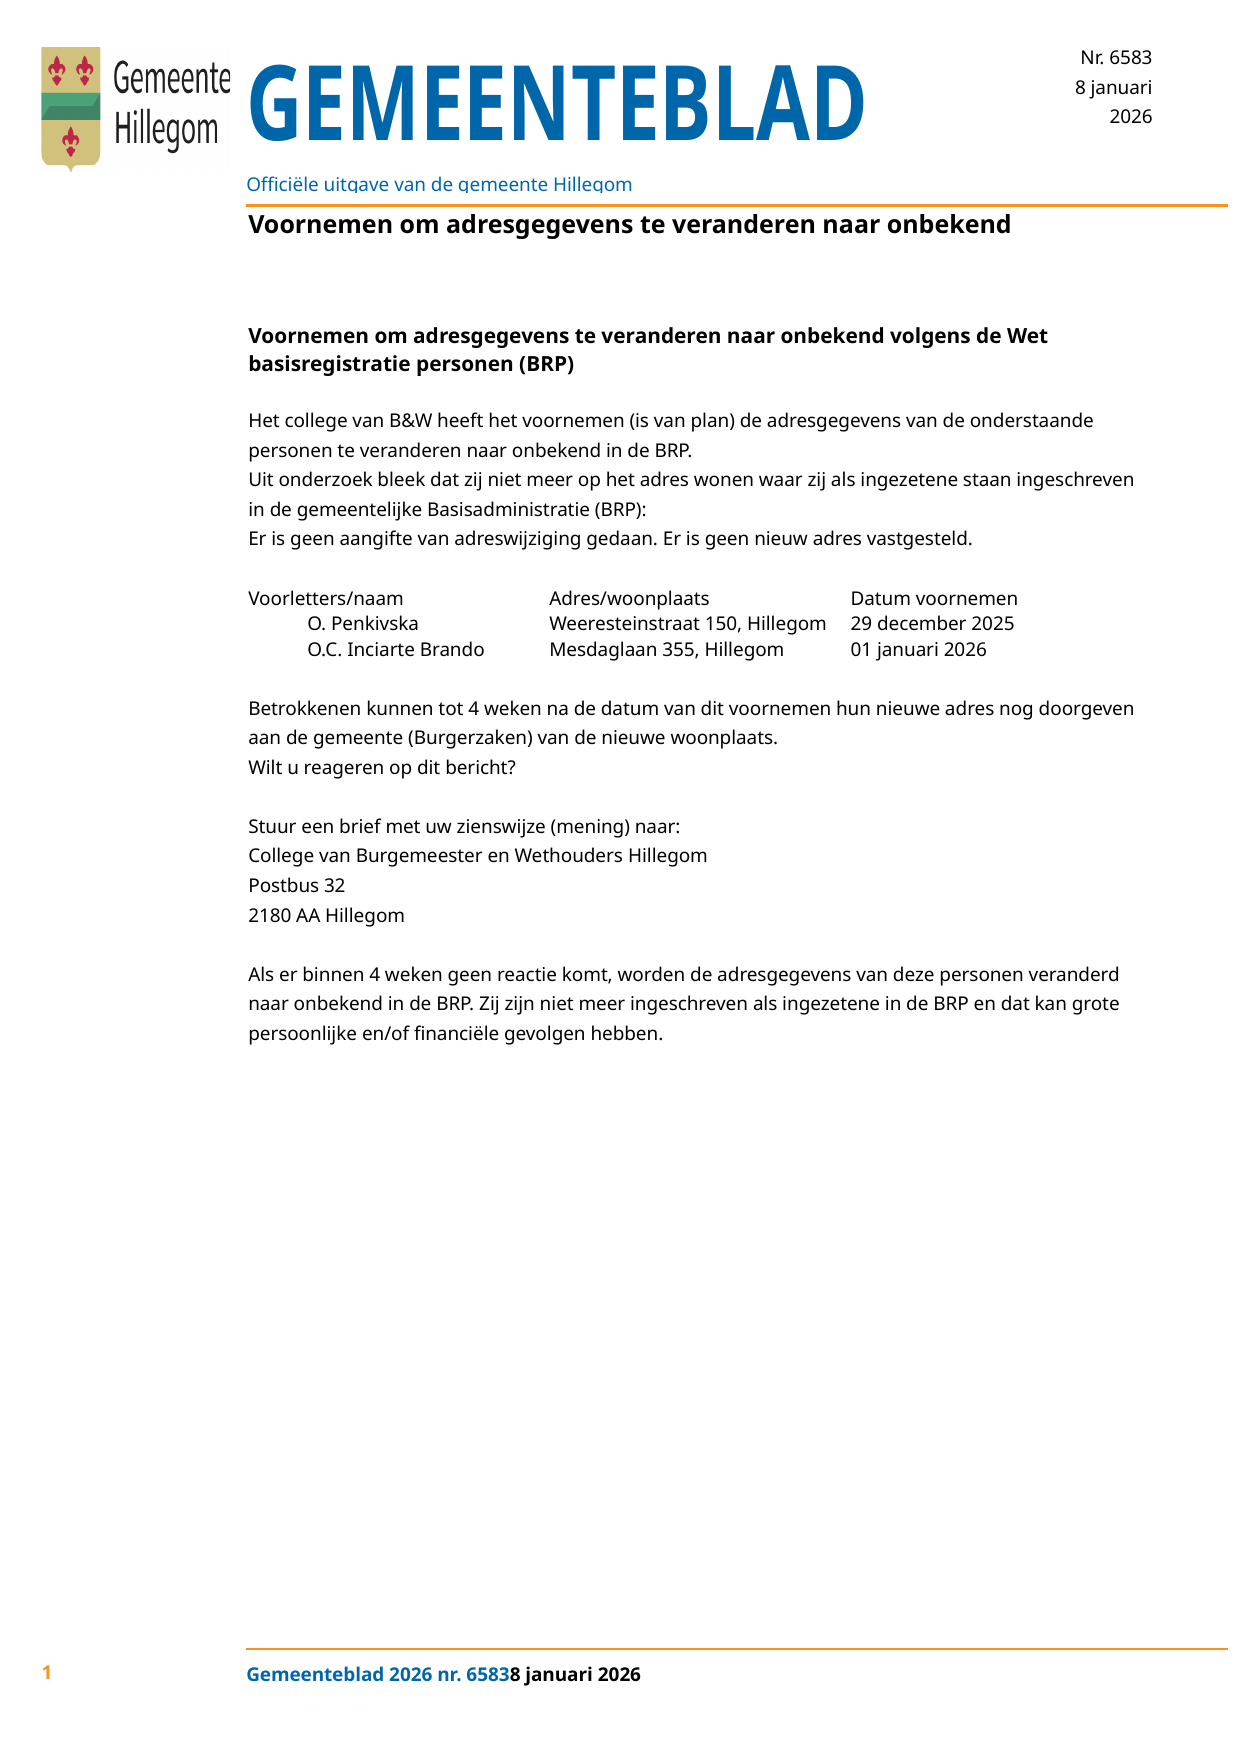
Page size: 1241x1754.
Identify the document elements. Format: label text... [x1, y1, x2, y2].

picture [41, 47, 231, 172]
table_header Adres/woonplaats [549, 585, 850, 611]
table_cell O.C. Inciarte Brando [248, 636, 549, 662]
table_cell 29 december 2025 [850, 611, 1152, 636]
text Stuur een brief met uw zienswijze (mening) naar: [248, 813, 1152, 839]
table_cell Weeresteinstraat 150, Hillegom [549, 611, 850, 636]
table_header Datum voornemen [850, 585, 1152, 611]
text Wilt u reageren op dit bericht? [248, 754, 1152, 780]
text Er is geen aangifte van adreswijziging gedaan. Er is geen nieuw adres vastgesteld. [248, 526, 1152, 551]
text Het college van B&W heeft het voornemen (is van plan) de adresgegevens van de onderstaande personen te veranderen naar onbekend in de BRP. [248, 407, 1152, 462]
table_cell 01 januari 2026 [850, 636, 1152, 662]
table_cell Mesdaglaan 355, Hillegom [549, 636, 850, 662]
text Voornemen om adresgegevens te veranderen naar onbekend [248, 207, 1152, 241]
text Voornemen om adresgegevens te veranderen naar onbekend volgens de Wet basisregistratie personen (BRP) [248, 321, 1152, 378]
text Uit onderzoek bleek dat zij niet meer op het adres wonen waar zij als ingezetene staan ingeschreven in de gemeentelijke Basisadministratie (BRP): [248, 466, 1152, 522]
table_header Voorletters/naam [248, 585, 549, 611]
text Betrokkenen kunnen tot 4 weken na de datum van dit voornemen hun nieuwe adres nog doorgeven aan de gemeente (Burgerzaken) van de nieuwe woonplaats. [248, 695, 1152, 750]
text College van Burgemeester en Wethouders ​Hillegom​ [248, 843, 1152, 868]
text Als er binnen 4 weken geen reactie komt, worden de adresgegevens van deze personen veranderd naar onbekend in de BRP. Zij zijn niet meer ingeschreven als ingezetene in de BRP en dat kan grote persoonlijke en/of financiële gevolgen hebben. [248, 961, 1152, 1046]
text ​​2180 AA​ ​Hillegom​ [248, 902, 1152, 928]
text ​​Postbus 32​ [248, 872, 1152, 898]
table_cell O. Penkivska [248, 611, 549, 636]
